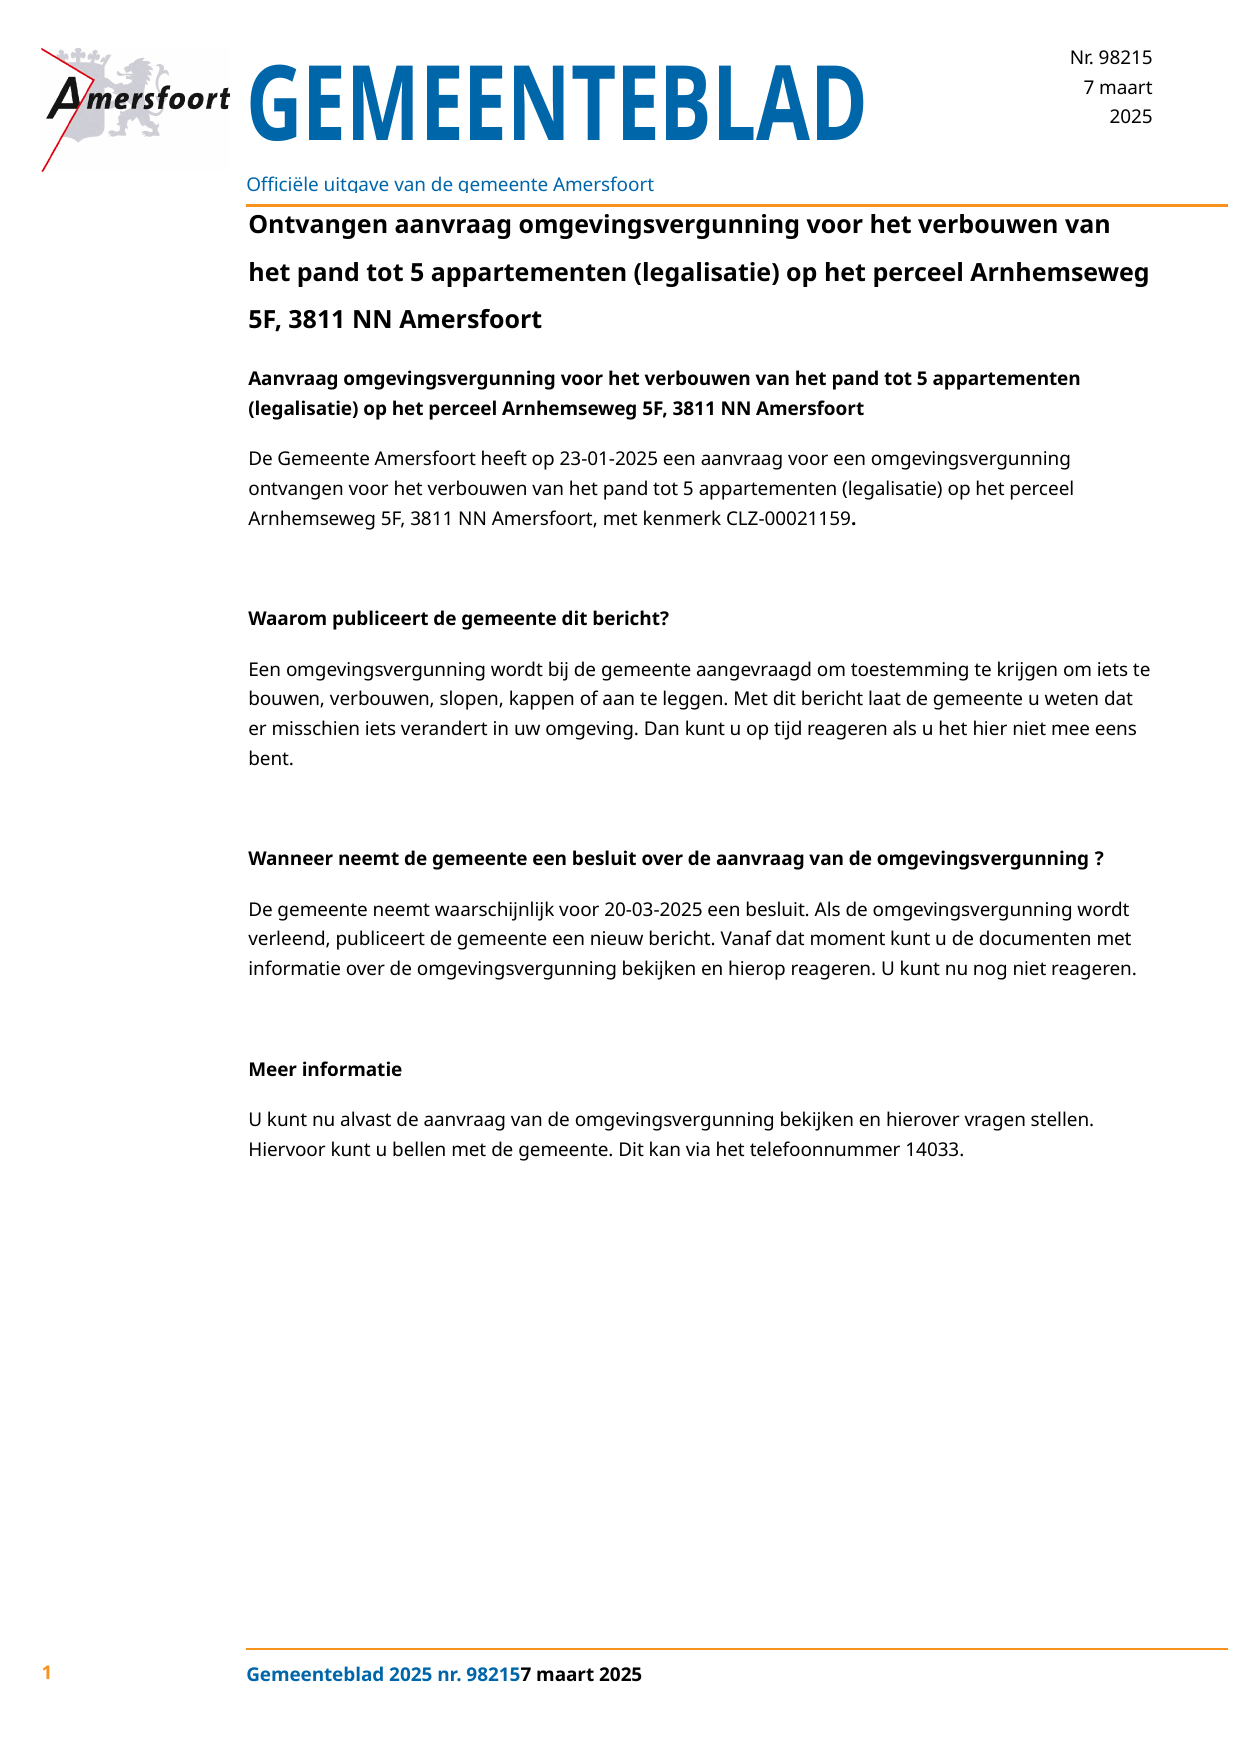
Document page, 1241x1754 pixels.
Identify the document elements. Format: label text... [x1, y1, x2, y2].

text De gemeente neemt waarschijnlijk voor 20-03-2025 een besluit. Als de omgevingsvergunning wordt verleend, publiceert de gemeente een nieuw bericht. Vanaf dat moment kunt u de documenten met informatie over de omgevingsvergunning bekijken en hierop reageren. U kunt nu nog niet reageren. [248, 896, 1152, 981]
text De Gemeente Amersfoort heeft op 23-01-2025 een aanvraag voor een omgevingsvergunning ontvangen voor het verbouwen van het pand tot 5 appartementen (legalisatie) op het perceel Arnhemseweg 5F, 3811 NN Amersfoort, met kenmerk CLZ-00021159. [248, 446, 1152, 530]
text Meer informatie [248, 1056, 1152, 1082]
text Wanneer neemt de gemeente een besluit over de aanvraag van de omgevingsvergunning ? [248, 846, 1152, 871]
text Aanvraag omgevingsvergunning voor het verbouwen van het pand tot 5 appartementen (legalisatie) op het perceel Arnhemseweg 5F, 3811 NN Amersfoort [248, 366, 1152, 421]
text Ontvangen aanvraag omgevingsvergunning voor het verbouwen van het pand tot 5 appartementen (legalisatie) op het perceel Arnhemseweg 5F, 3811 NN Amersfoort [248, 207, 1152, 336]
text Een omgevingsvergunning wordt bij de gemeente aangevraagd om toestemming te krijgen om iets te bouwen, verbouwen, slopen, kappen of aan te leggen. Met dit bericht laat de gemeente u weten dat er misschien iets verandert in uw omgeving. Dan kunt u op tijd reageren als u het hier niet mee eens bent. [248, 656, 1152, 770]
text U kunt nu alvast de aanvraag van de omgevingsvergunning bekijken en hierover vragen stellen. Hiervoor kunt u bellen met de gemeente. Dit kan via het telefoonnummer 14033. [248, 1106, 1152, 1162]
picture [41, 47, 231, 172]
text Waarom publiceert de gemeente dit bericht? [248, 606, 1152, 631]
